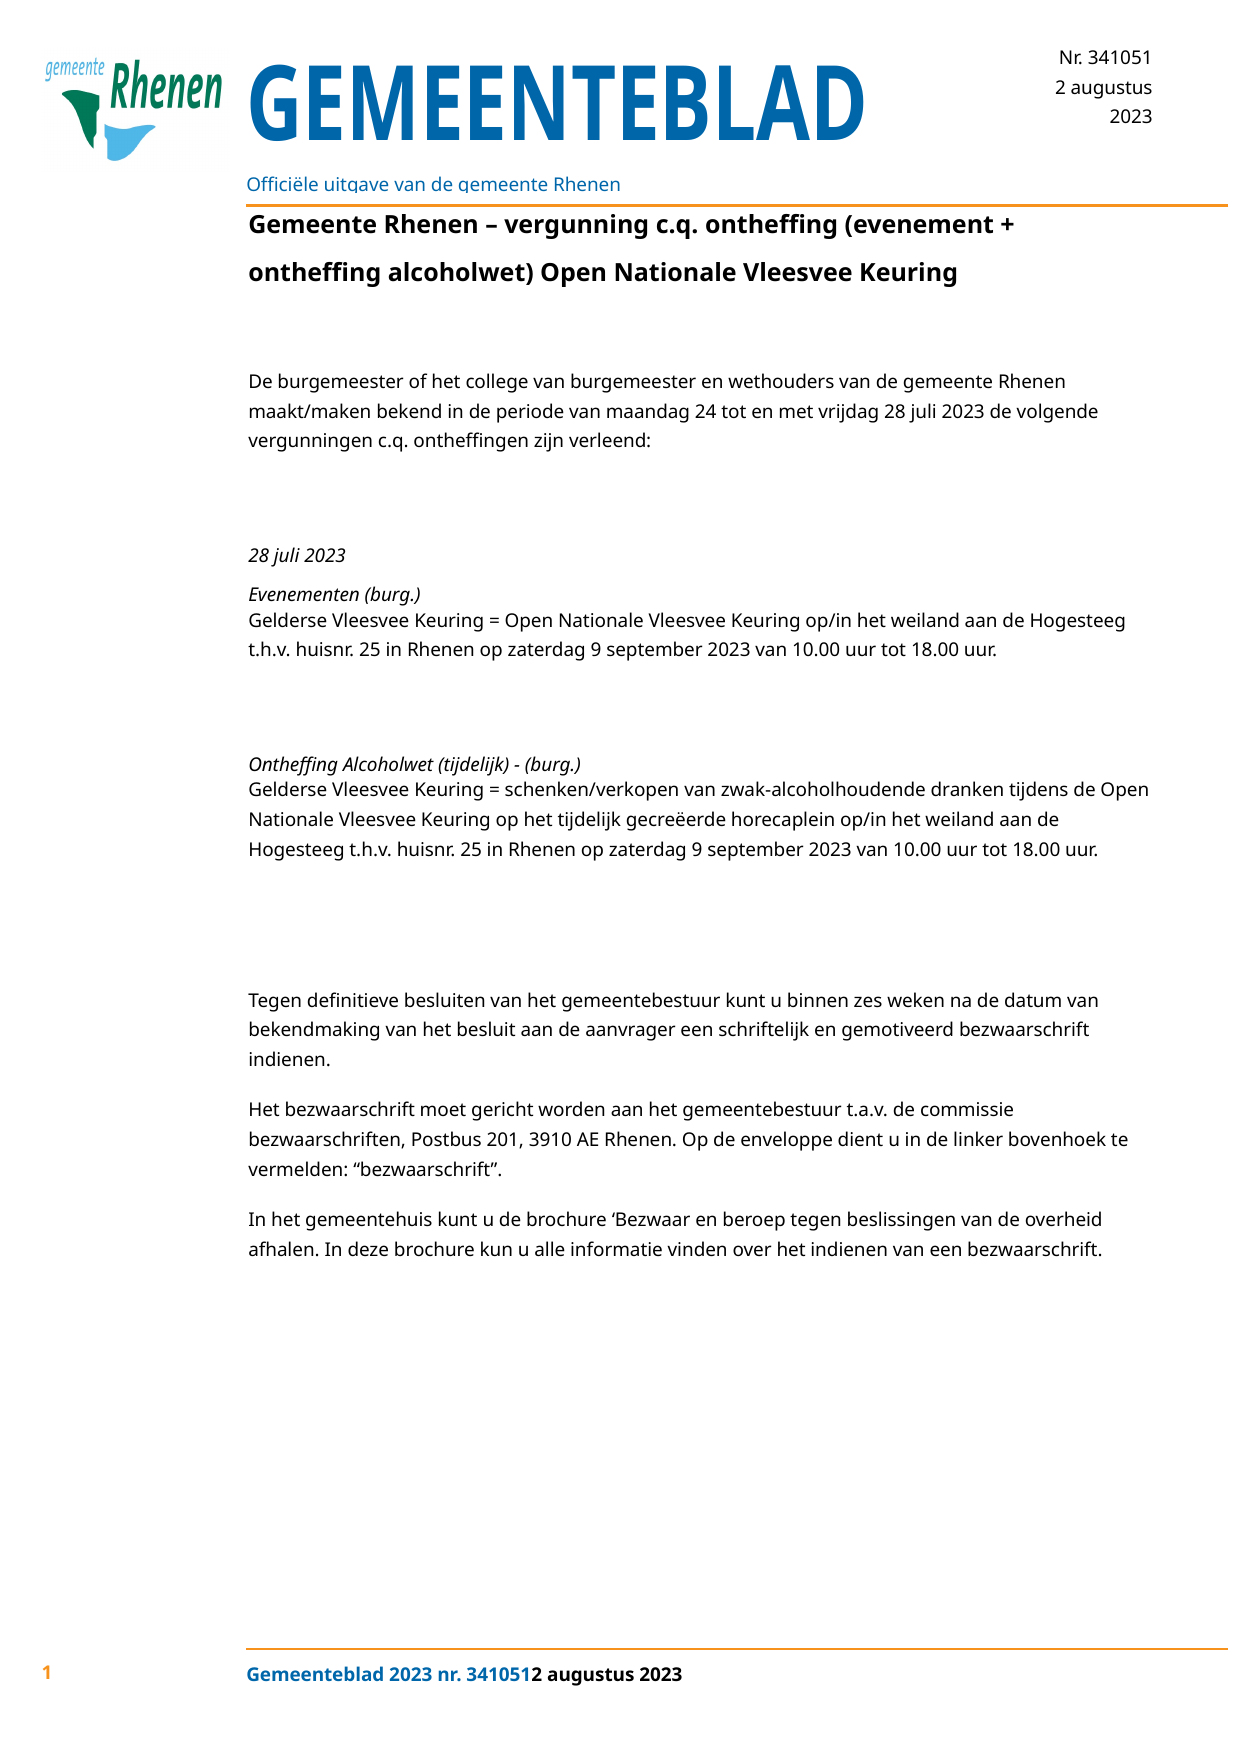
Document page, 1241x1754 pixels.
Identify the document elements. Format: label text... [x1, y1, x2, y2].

text Het bezwaarschrift moet gericht worden aan het gemeentebestuur t.a.v. de commissie bezwaarschriften, Postbus 201, 3910 AE Rhenen. Op de enveloppe dient u in de linker bovenhoek te vermelden: “bezwaarschrift”. [248, 1097, 1152, 1181]
text 28 juli 2023 [248, 542, 1152, 568]
text De burgemeester of het college van burgemeester en wethouders van de gemeente Rhenen maakt/maken bekend in de periode van maandag 24 tot en met vrijdag 28 juli 2023 de volgende vergunningen c.q. ontheffingen zijn verleend: [248, 368, 1152, 453]
text Gelderse Vleesvee Keuring = Open Nationale Vleesvee Keuring op/in het weiland aan de Hogesteeg t.h.v. huisnr. 25 in Rhenen op zaterdag 9 september 2023 van 10.00 uur tot 18.00 uur. [248, 607, 1152, 662]
text Gemeente Rhenen – vergunning c.q. ontheffing (evenement + ontheffing alcoholwet) Open Nationale Vleesvee Keuring [248, 207, 1152, 288]
text Evenementen (burg.) [248, 581, 1152, 607]
text Ontheffing Alcoholwet (tijdelijk) - (burg.) [248, 751, 1152, 777]
text Gelderse Vleesvee Keuring = schenken/verkopen van zwak-alcoholhoudende dranken tijdens de Open Nationale Vleesvee Keuring op het tijdelijk gecreëerde horecaplein op/in het weiland aan de Hogesteeg t.h.v. huisnr. 25 in Rhenen op zaterdag 9 september 2023 van 10.00 uur tot 18.00 uur. [248, 777, 1152, 861]
picture [41, 47, 231, 172]
text In het gemeentehuis kunt u de brochure ‘Bezwaar en beroep tegen beslissingen van de overheid afhalen. In deze brochure kun u alle informatie vinden over het indienen van een bezwaarschrift. [248, 1206, 1152, 1261]
text Tegen definitieve besluiten van het gemeentebestuur kunt u binnen zes weken na de datum van bekendmaking van het besluit aan de aanvrager een schriftelijk en gemotiveerd bezwaarschrift indienen. [248, 987, 1152, 1072]
